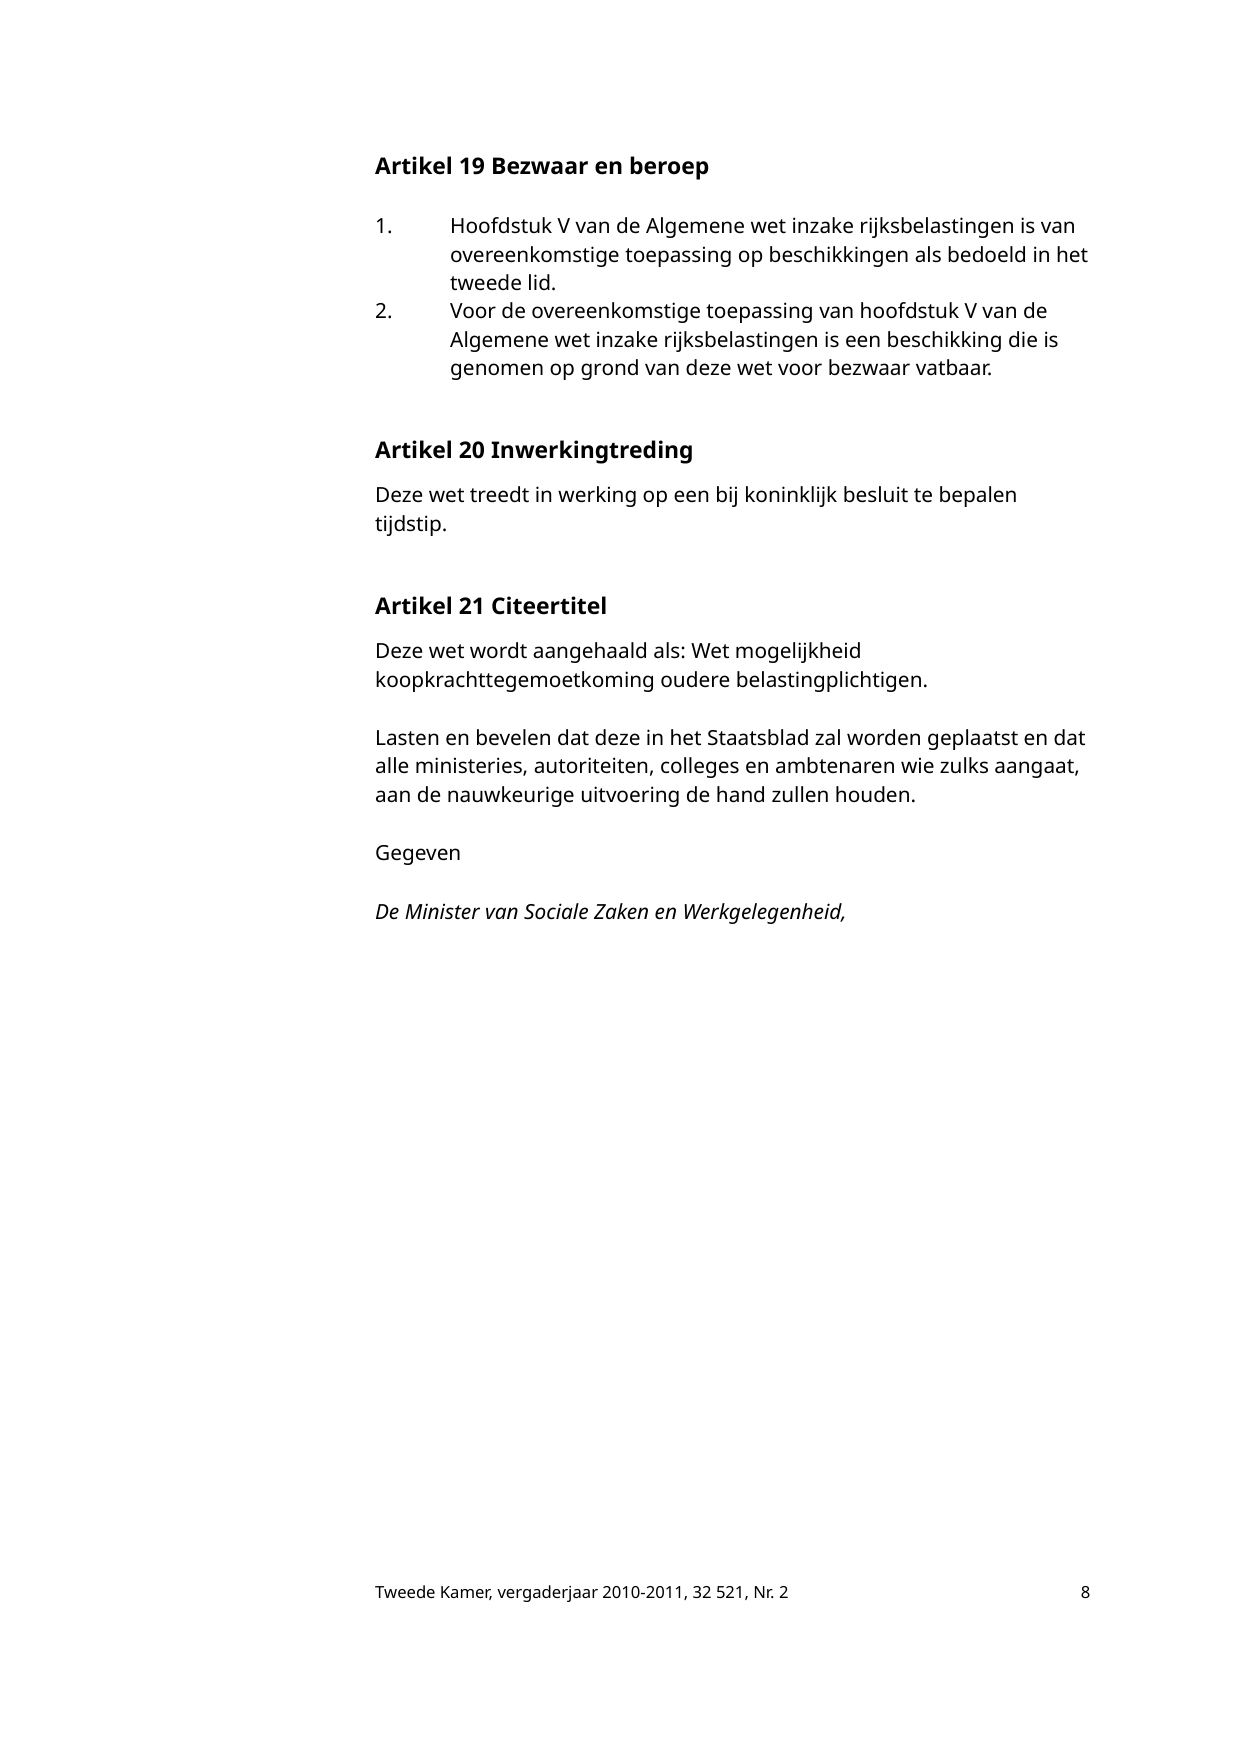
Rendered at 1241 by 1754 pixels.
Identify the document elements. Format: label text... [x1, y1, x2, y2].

list Voor de overeenkomstige toepassing van hoofdstuk V van de Algemene wet inzake rijksbelastingen is een beschikking die is genomen op grond van deze wet voor bezwaar vatbaar. [375, 297, 1090, 382]
subtitle Artikel 20 Inwerkingtreding [375, 434, 1090, 466]
text Gegeven [375, 838, 1090, 867]
subtitle Artikel 19 Bezwaar en beroep [375, 150, 1090, 181]
text Deze wet wordt aangehaald als: Wet mogelijkheid koopkrachttegemoetkoming oudere belastingplichtigen. [375, 636, 1090, 693]
text De Minister van Sociale Zaken en Werkgelegenheid, [375, 897, 1090, 925]
text Deze wet treedt in werking op een bij koninklijk besluit te bepalen tijdstip. [375, 481, 1090, 537]
list Hoofdstuk V van de Algemene wet inzake rijksbelastingen is van overeenkomstige toepassing op beschikkingen als bedoeld in het tweede lid. [375, 211, 1090, 297]
subtitle Artikel 21 Citeertitel [375, 590, 1090, 621]
text Lasten en bevelen dat deze in het Staatsblad zal worden geplaatst en dat alle ministeries, autoriteiten, colleges en ambtenaren wie zulks aangaat, aan de nauwkeurige uitvoering de hand zullen houden. [375, 723, 1090, 808]
